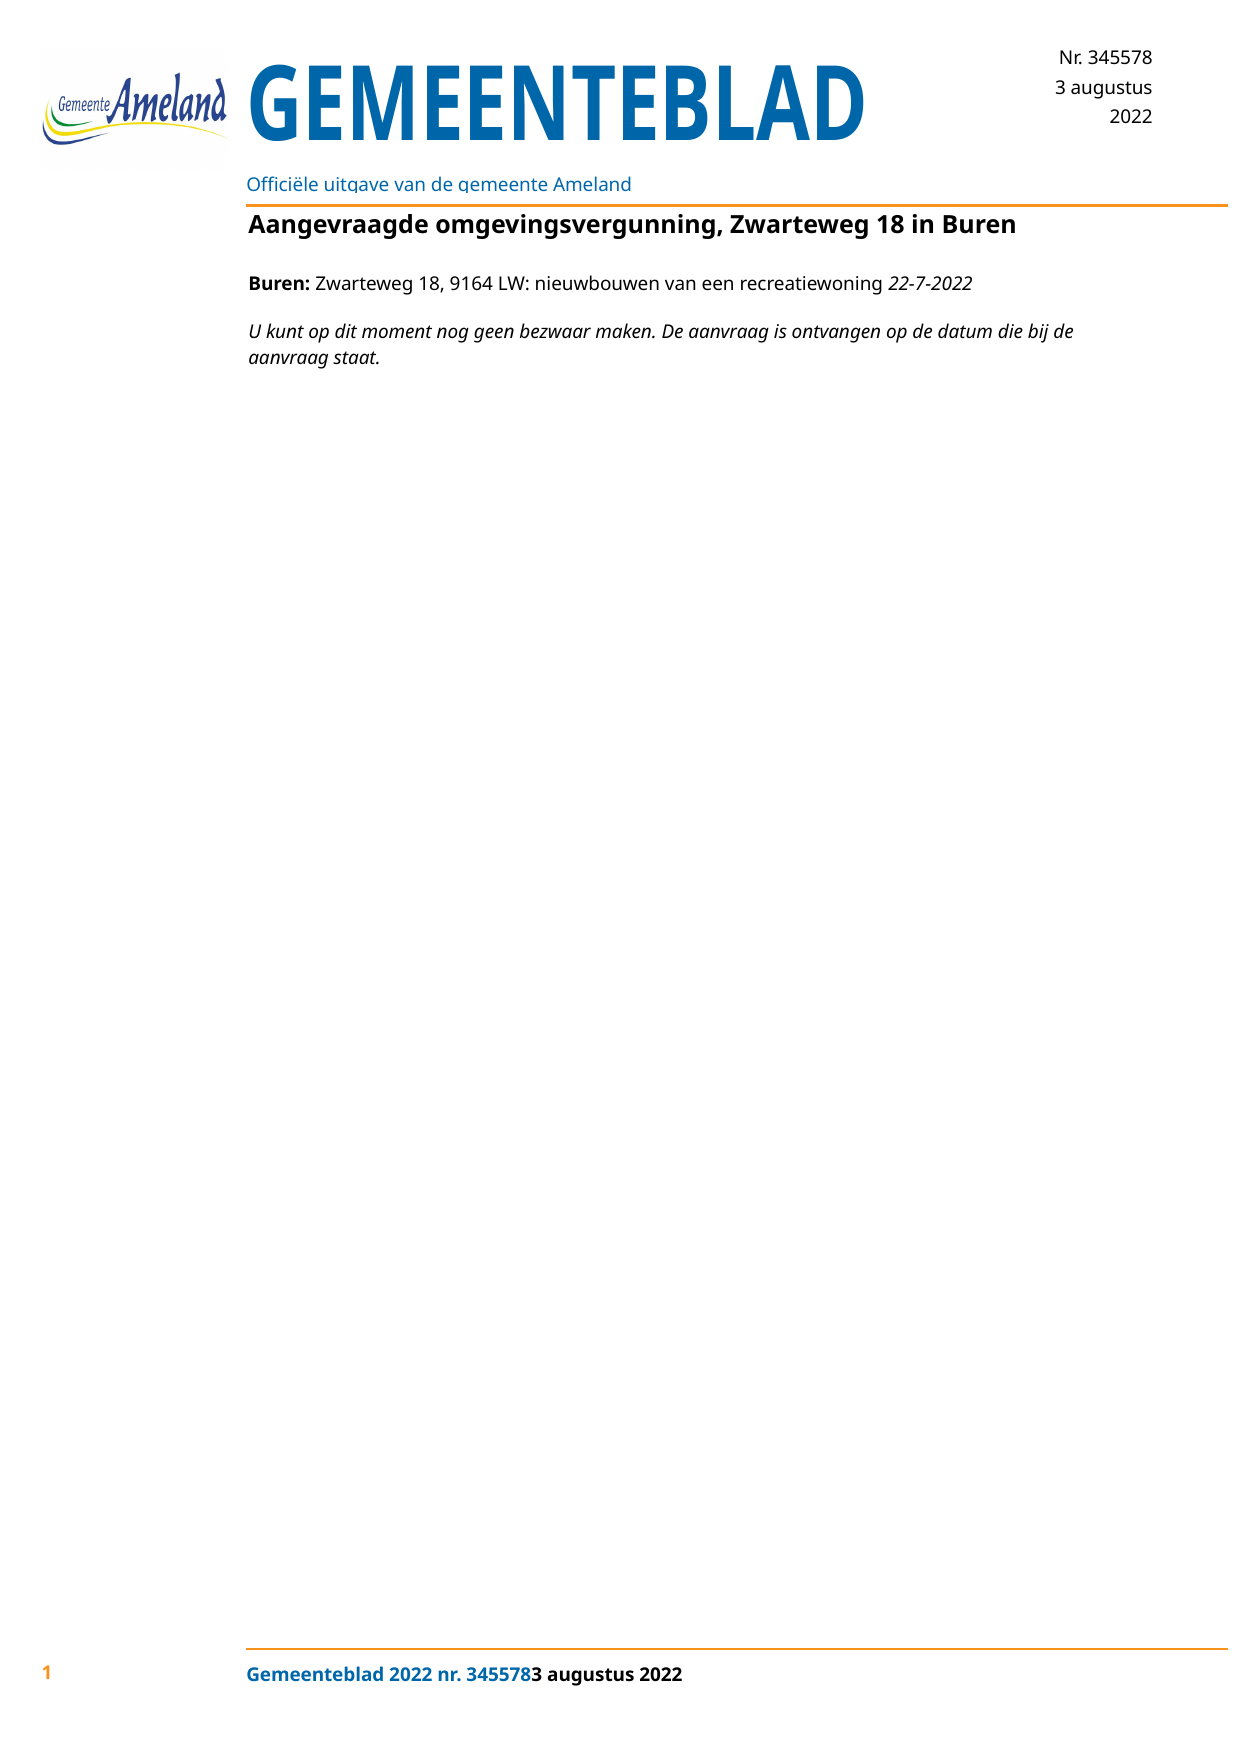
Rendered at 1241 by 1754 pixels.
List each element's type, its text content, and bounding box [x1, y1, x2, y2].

picture [41, 47, 231, 172]
text Buren: Zwarteweg 18, 9164 LW: nieuwbouwen van een recreatiewoning 22-7-2022 [248, 270, 1152, 296]
text Aangevraagde omgevingsvergunning, Zwarteweg 18 in Buren [248, 207, 1152, 241]
text U kunt op dit moment nog geen bezwaar maken. De aanvraag is ontvangen op de datum die bij de aanvraag staat. [248, 318, 1152, 369]
